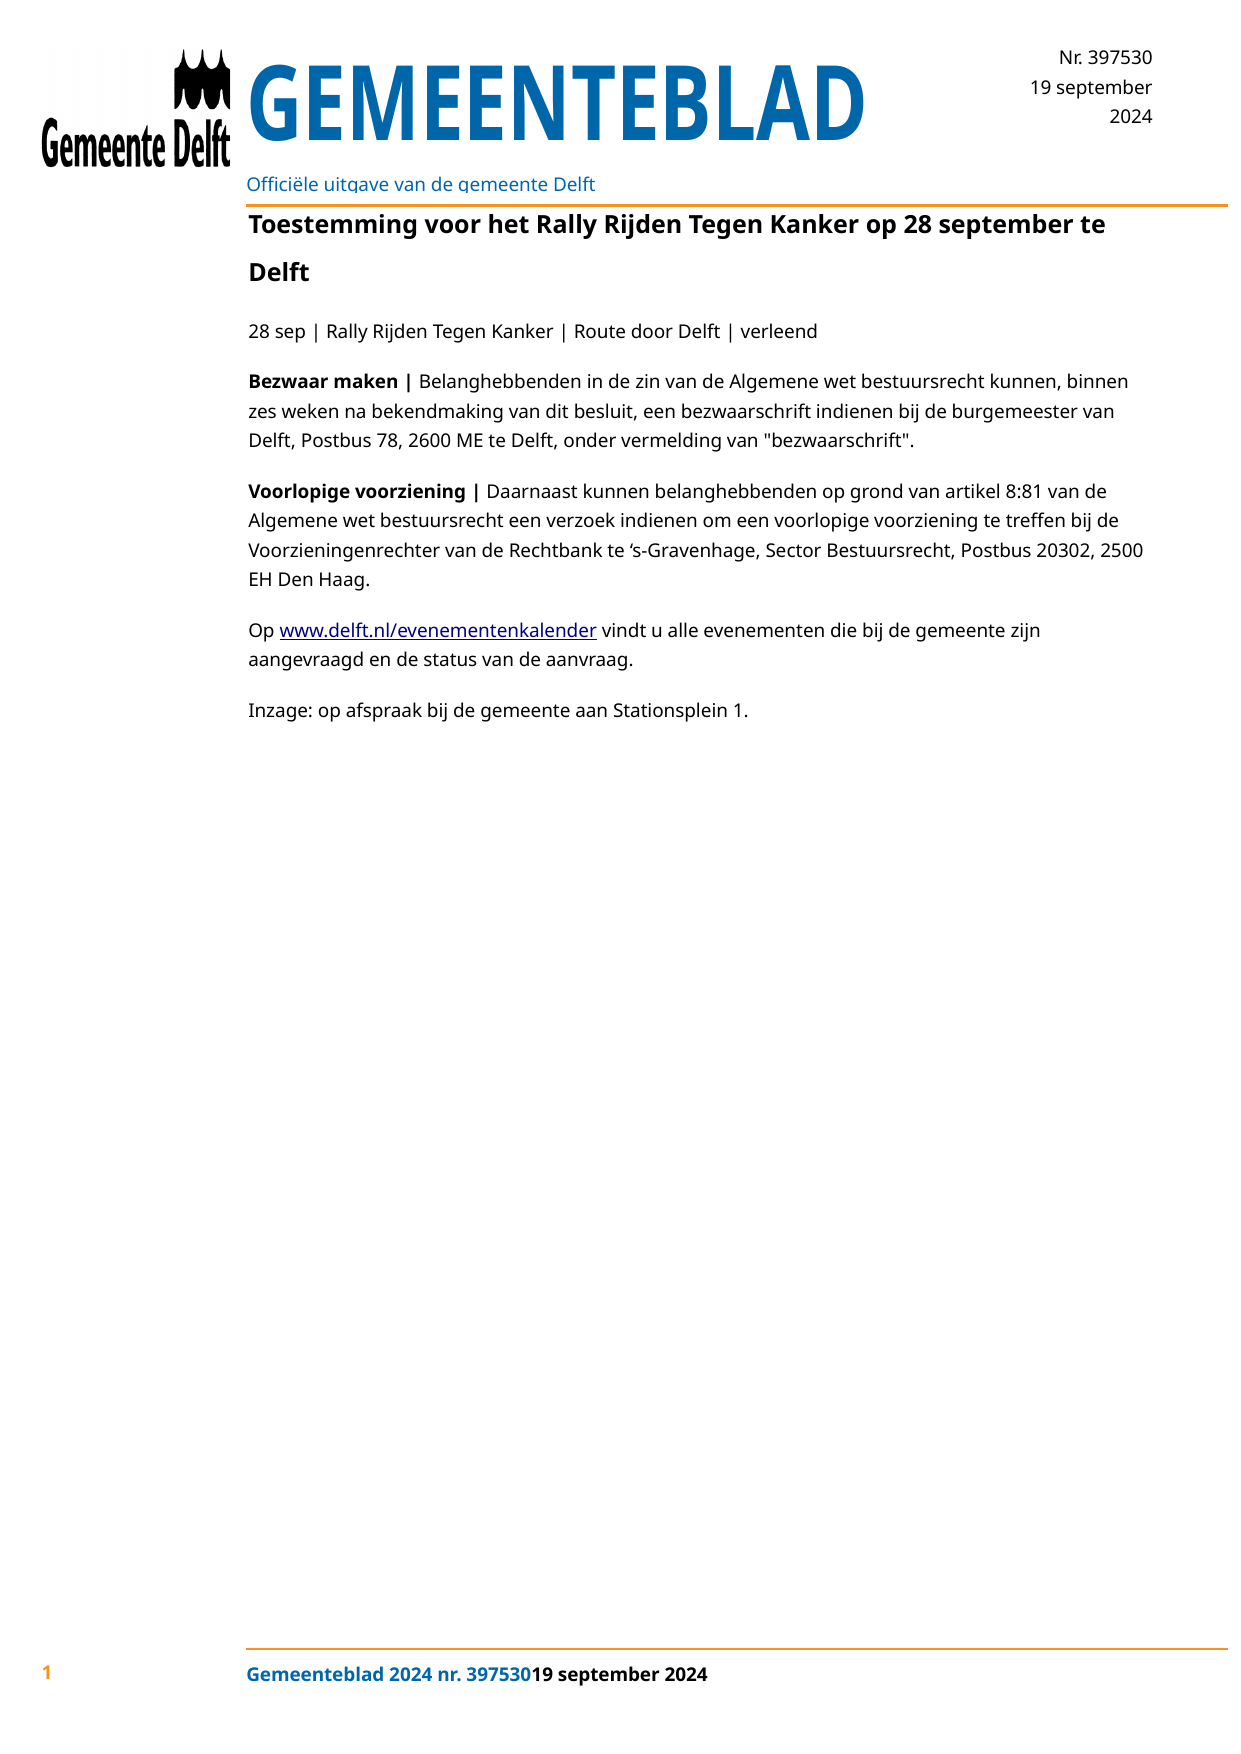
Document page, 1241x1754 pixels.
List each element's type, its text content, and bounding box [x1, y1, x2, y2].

text 28 sep | Rally Rijden Tegen Kanker | Route door Delft | verleend [248, 318, 1152, 344]
text Toestemming voor het Rally Rijden Tegen Kanker op 28 september te Delft [248, 207, 1152, 288]
text Inzage: op afspraak bij de gemeente aan Stationsplein 1. [248, 697, 1152, 723]
picture [41, 47, 231, 172]
text Voorlopige voorziening | Daarnaast kunnen belanghebbenden op grond van artikel 8:81 van de Algemene wet bestuursrecht een verzoek indienen om een voorlopige voorziening te treffen bij de Voorzieningenrechter van de Rechtbank te ‘s-Gravenhage, Sector Bestuursrecht, Postbus 20302, 2500 EH Den Haag. [248, 478, 1152, 592]
text Bezwaar maken | Belanghebbenden in de zin van de Algemene wet bestuursrecht kunnen, binnen zes weken na bekendmaking van dit besluit, een bezwaarschrift indienen bij de burgemeester van Delft, Postbus 78, 2600 ME te Delft, onder vermelding van "bezwaarschrift". [248, 368, 1152, 453]
text Op www.delft.nl/evenementenkalender vindt u alle evenementen die bij de gemeente zijn aangevraagd en de status van de aanvraag. [248, 617, 1152, 672]
